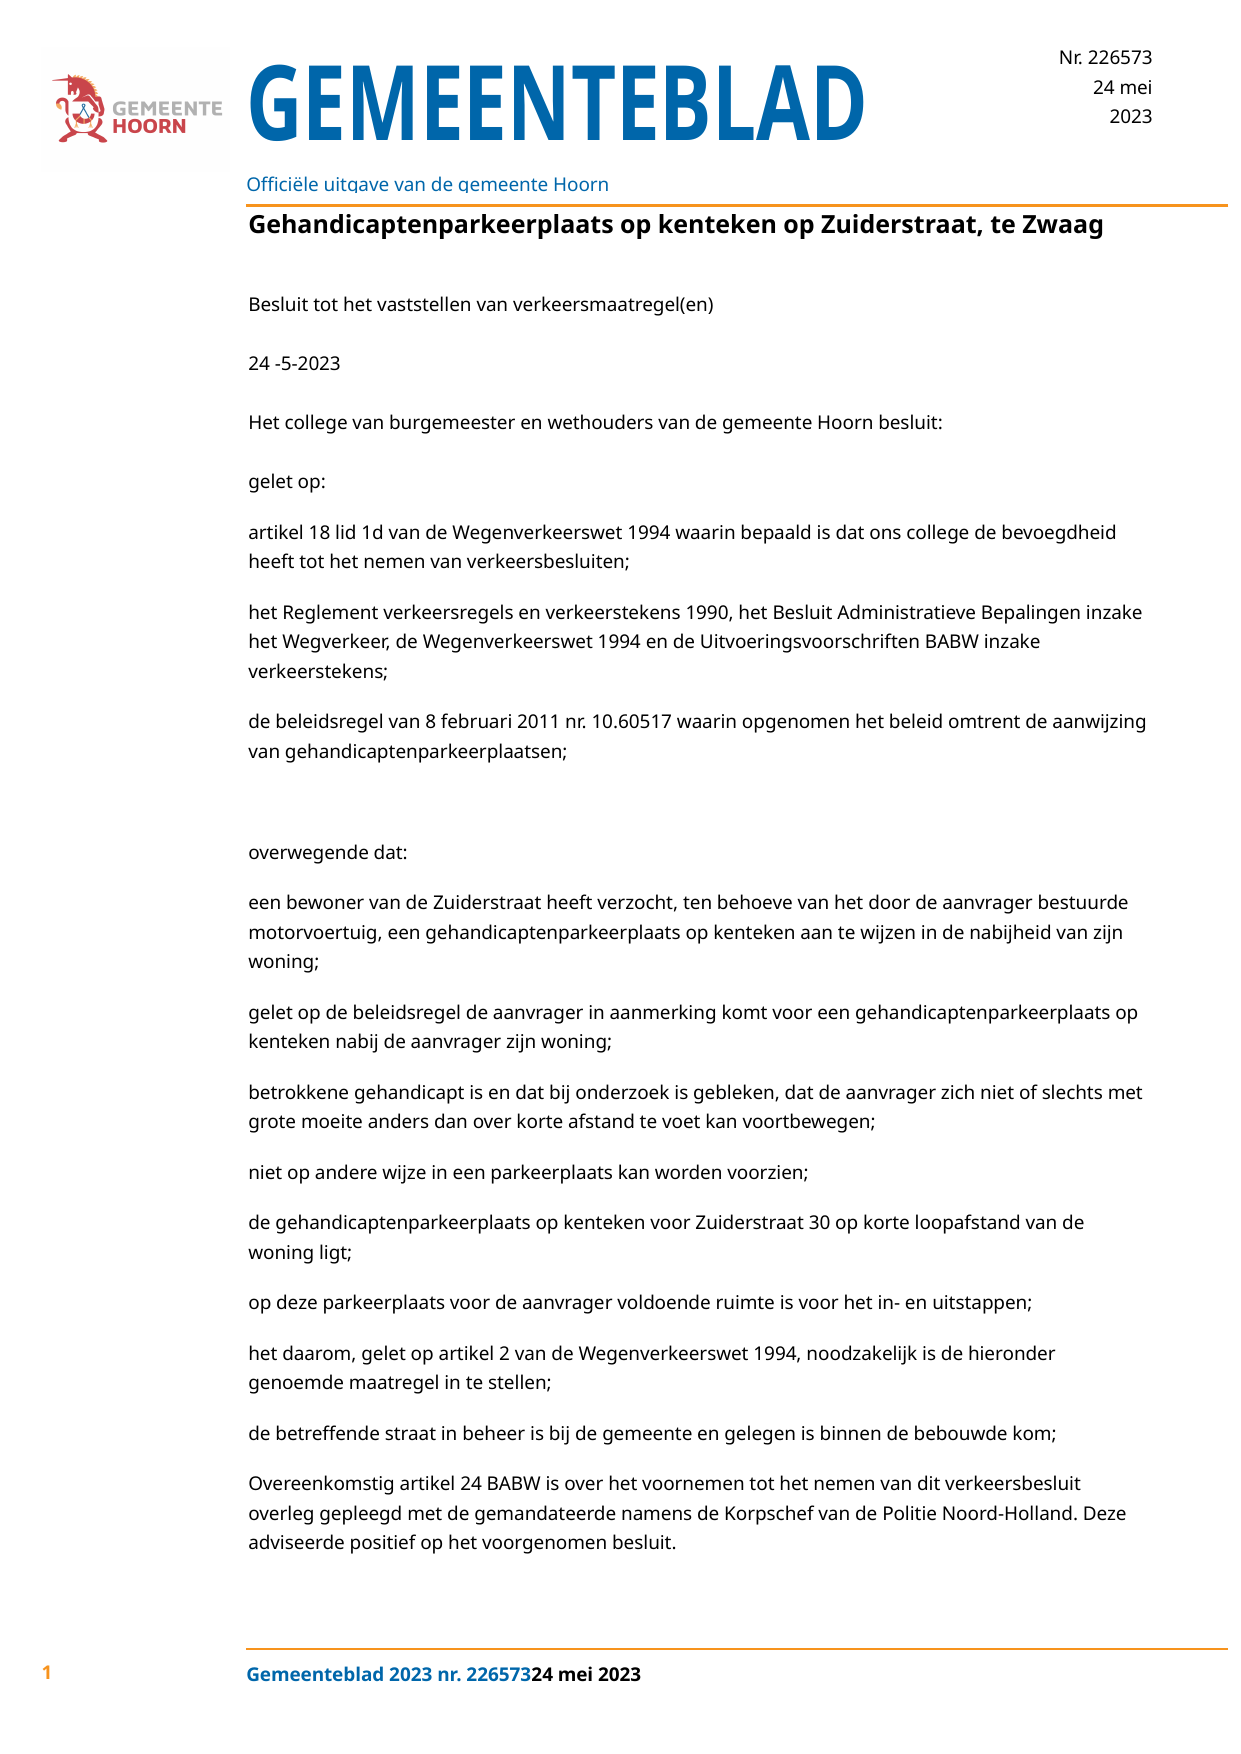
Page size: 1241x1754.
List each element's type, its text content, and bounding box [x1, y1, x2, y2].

text Gehandicaptenparkeerplaats op kenteken op Zuiderstraat, te Zwaag [248, 207, 1152, 241]
text gelet op: [248, 468, 1152, 494]
text niet op andere wijze in een parkeerplaats kan worden voorzien; [248, 1159, 1152, 1185]
text het daarom, gelet op artikel 2 van de Wegenverkeerswet 1994, noodzakelijk is de hieronder genoemde maatregel in te stellen; [248, 1340, 1152, 1395]
text Overeenkomstig artikel 24 BABW is over het voornemen tot het nemen van dit verkeersbesluit overleg gepleegd met de gemandateerde namens de Korpschef van de Politie Noord-Holland. Deze adviseerde positief op het voorgenomen besluit. [248, 1470, 1152, 1555]
text Het college van burgemeester en wethouders van de gemeente Hoorn besluit: [248, 409, 1152, 435]
text het Reglement verkeersregels en verkeerstekens 1990, het Besluit Administratieve Bepalingen inzake het Wegverkeer, de Wegenverkeerswet 1994 en de Uitvoeringsvoorschriften BABW inzake verkeerstekens; [248, 599, 1152, 684]
text een bewoner van de Zuiderstraat heeft verzocht, ten behoeve van het door de aanvrager bestuurde motorvoertuig, een gehandicaptenparkeerplaats op kenteken aan te wijzen in de nabijheid van zijn woning; [248, 889, 1152, 974]
text betrokkene gehandicapt is en dat bij onderzoek is gebleken, dat de aanvrager zich niet of slechts met grote moeite anders dan over korte afstand te voet kan voortbewegen; [248, 1079, 1152, 1134]
text Besluit tot het vaststellen van verkeersmaatregel(en) [248, 291, 1152, 317]
text op deze parkeerplaats voor de aanvrager voldoende ruimte is voor het in- en uitstappen; [248, 1289, 1152, 1315]
text artikel 18 lid 1d van de Wegenverkeerswet 1994 waarin bepaald is dat ons college de bevoegdheid heeft tot het nemen van verkeersbesluiten; [248, 519, 1152, 574]
text 24 -5-2023 [248, 350, 1152, 376]
text de gehandicaptenparkeerplaats op kenteken voor Zuiderstraat 30 op korte loopafstand van de woning ligt; [248, 1209, 1152, 1265]
text de betreffende straat in beheer is bij de gemeente en gelegen is binnen de bebouwde kom; [248, 1420, 1152, 1446]
picture [41, 47, 231, 172]
text de beleidsregel van 8 februari 2011 nr. 10.60517 waarin opgenomen het beleid omtrent de aanwijzing van gehandicaptenparkeerplaatsen; [248, 708, 1152, 764]
text gelet op de beleidsregel de aanvrager in aanmerking komt voor een gehandicaptenparkeerplaats op kenteken nabij de aanvrager zijn woning; [248, 999, 1152, 1054]
text overwegende dat: [248, 839, 1152, 865]
